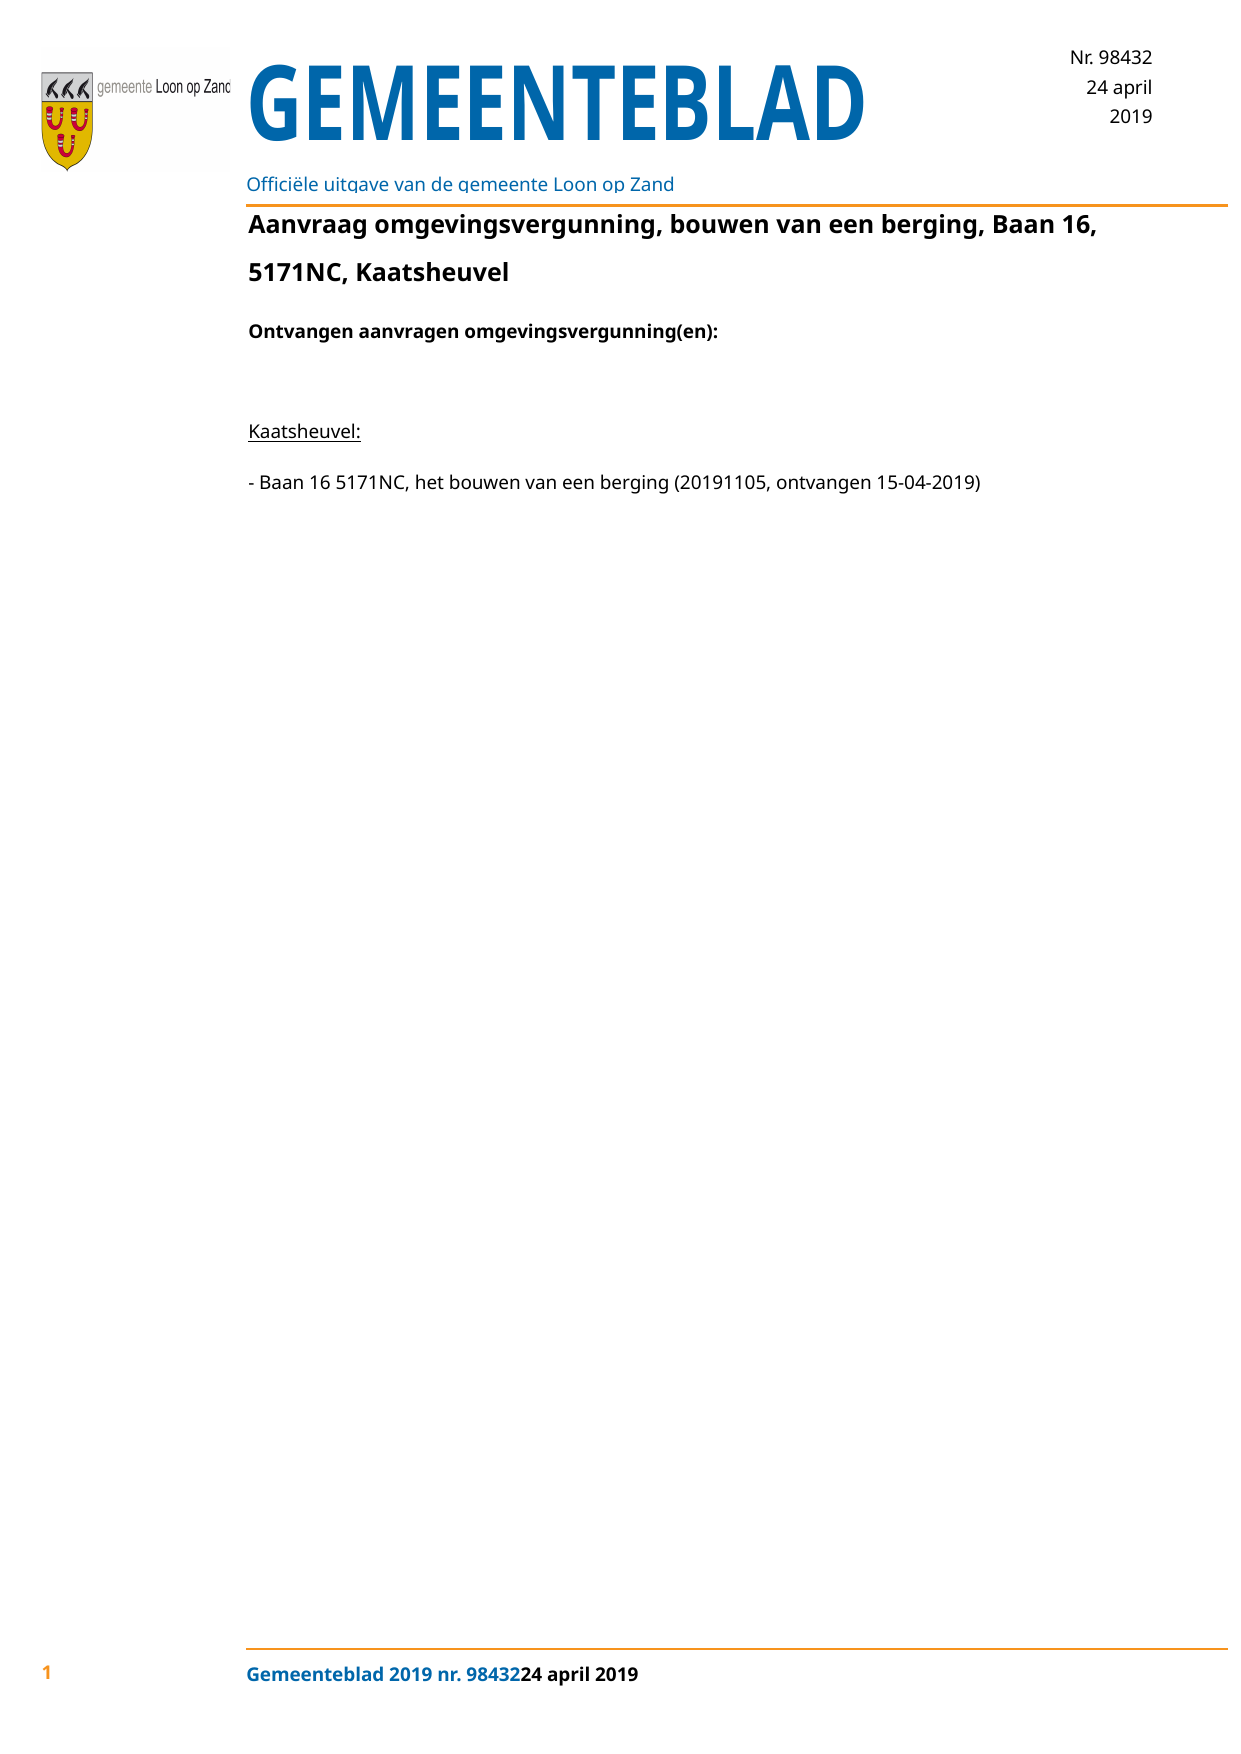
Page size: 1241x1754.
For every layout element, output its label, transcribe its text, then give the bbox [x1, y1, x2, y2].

text Ontvangen aanvragen omgevingsvergunning(en): [248, 318, 1152, 344]
picture [41, 47, 231, 172]
text - Baan 16 5171NC, het bouwen van een berging (20191105, ontvangen 15-04-2019) [248, 469, 1152, 495]
text Kaatsheuvel: [248, 419, 1152, 444]
text Aanvraag omgevingsvergunning, bouwen van een berging, Baan 16, 5171NC, Kaatsheuvel [248, 207, 1152, 288]
